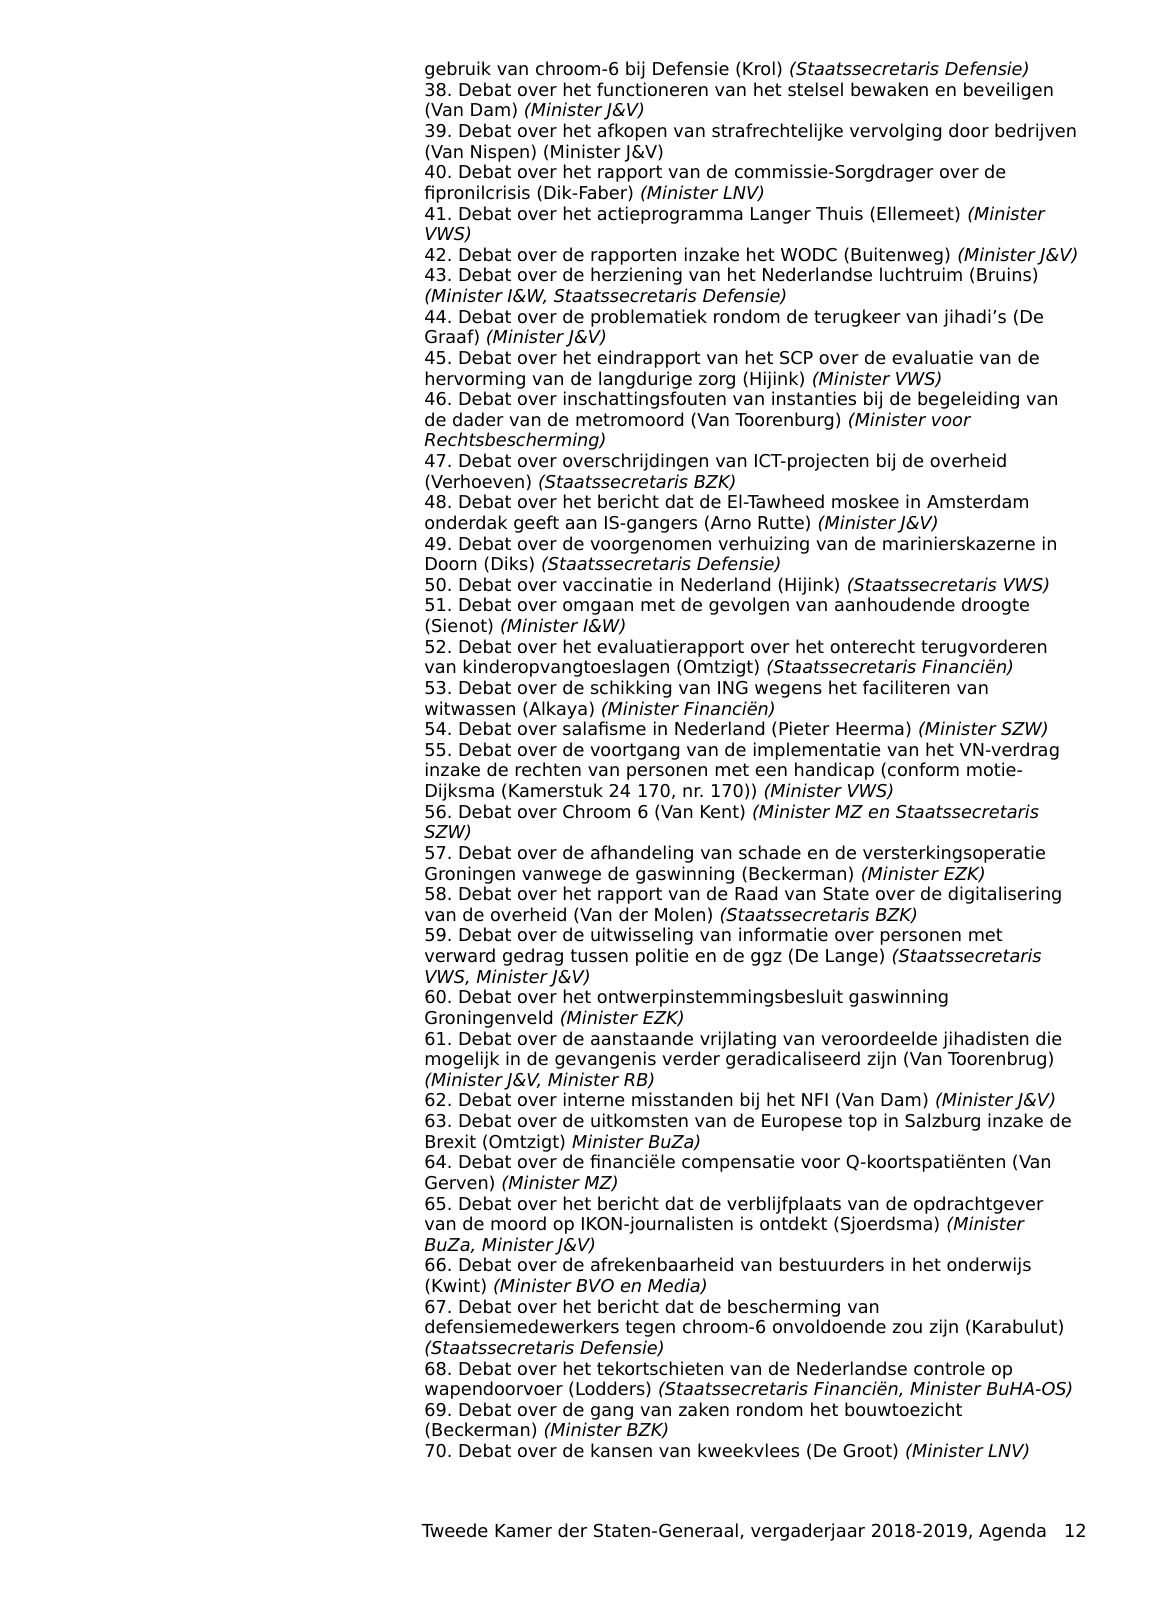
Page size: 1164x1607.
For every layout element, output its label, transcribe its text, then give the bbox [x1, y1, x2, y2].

table_cell 49. Debat over de voorgenomen verhuizing van de marinierskazerne in Doorn (Diks) (Staatssecretaris Defensie) [418, 534, 1087, 575]
table_cell 42. Debat over de rapporten inzake het WODC (Buitenweg) (Minister J&V) [418, 245, 1087, 265]
table_cell [401, 884, 418, 925]
table_cell [77, 1152, 401, 1193]
table_cell [401, 802, 418, 843]
table_cell [77, 492, 401, 533]
table_cell 64. Debat over de financiële compensatie voor Q-koortspatiënten (Van Gerven) (Minister MZ) [418, 1152, 1087, 1193]
table_cell [401, 925, 418, 987]
table_cell [77, 740, 401, 802]
table_cell [77, 1111, 401, 1152]
table_cell [77, 534, 401, 575]
table_cell [401, 740, 418, 802]
table_cell 47. Debat over overschrijdingen van ICT-projecten bij de overheid (Verhoeven) (Staatssecretaris BZK) [418, 451, 1087, 492]
table_cell 40. Debat over het rapport van de commissie-Sorgdrager over de fipronilcrisis (Dik-Faber) (Minister LNV) [418, 162, 1087, 203]
table_cell [77, 637, 401, 678]
table_cell [401, 1297, 418, 1358]
table_cell [77, 595, 401, 637]
table_cell [401, 1029, 418, 1090]
table_cell [401, 843, 418, 884]
table_cell 66. Debat over de afrekenbaarheid van bestuurders in het onderwijs (Kwint) (Minister BVO en Media) [418, 1255, 1087, 1297]
table_cell [401, 678, 418, 719]
table_cell [77, 348, 401, 389]
table_cell [77, 802, 401, 843]
table_cell [401, 121, 418, 162]
table_cell 68. Debat over het tekortschieten van de Nederlandse controle op wapendoorvoer (Lodders) (Staatssecretaris Financiën, Minister BuHA-OS) [418, 1359, 1087, 1400]
table_cell [401, 1194, 418, 1255]
table_cell [77, 719, 401, 740]
table_cell [401, 575, 418, 595]
table_cell 63. Debat over de uitkomsten van de Europese top in Salzburg inzake de Brexit (Omtzigt) Minister BuZa) [418, 1111, 1087, 1152]
table_cell [77, 451, 401, 492]
table_cell [401, 1400, 418, 1441]
table_cell 38. Debat over het functioneren van het stelsel bewaken en beveiligen (Van Dam) (Minister J&V) [418, 80, 1087, 121]
table_cell [401, 1255, 418, 1297]
table_cell [401, 162, 418, 203]
table_cell 43. Debat over de herziening van het Nederlandse luchtruim (Bruins) (Minister I&W, Staatssecretaris Defensie) [418, 265, 1087, 307]
table_cell [77, 925, 401, 987]
table_cell 55. Debat over de voortgang van de implementatie van het VN-verdrag inzake de rechten van personen met een handicap (conform motie-Dijksma (Kamerstuk 24 170, nr. 170)) (Minister VWS) [418, 740, 1087, 802]
table_cell [401, 389, 418, 451]
table_cell [401, 265, 418, 307]
table_cell 41. Debat over het actieprogramma Langer Thuis (Ellemeet) (Minister VWS) [418, 204, 1087, 245]
table_cell [401, 245, 418, 265]
table_cell 50. Debat over vaccinatie in Nederland (Hijink) (Staatssecretaris VWS) [418, 575, 1087, 595]
table_cell [77, 575, 401, 595]
table_cell [401, 637, 418, 678]
table_cell [77, 80, 401, 121]
table_cell [77, 1441, 401, 1462]
table_cell [77, 884, 401, 925]
table_cell 39. Debat over het afkopen van strafrechtelijke vervolging door bedrijven (Van Nispen) (Minister J&V) [418, 121, 1087, 162]
table_cell [77, 1194, 401, 1255]
table_cell [401, 1441, 418, 1462]
table_cell 60. Debat over het ontwerpinstemmingsbesluit gaswinning Groningenveld (Minister EZK) [418, 987, 1087, 1028]
table_cell [401, 59, 418, 80]
table_cell 53. Debat over de schikking van ING wegens het faciliteren van witwassen (Alkaya) (Minister Financiën) [418, 678, 1087, 719]
table_cell [77, 1255, 401, 1297]
table_cell 61. Debat over de aanstaande vrijlating van veroordeelde jihadisten die mogelijk in de gevangenis verder geradicaliseerd zijn (Van Toorenbrug) (Minister J&V, Minister RB) [418, 1029, 1087, 1090]
table_cell 48. Debat over het bericht dat de El-Tawheed moskee in Amsterdam onderdak geeft aan IS-gangers (Arno Rutte) (Minister J&V) [418, 492, 1087, 533]
table_cell [77, 307, 401, 348]
table_cell [77, 987, 401, 1028]
table_cell [77, 843, 401, 884]
table_cell [401, 534, 418, 575]
table_cell [77, 1090, 401, 1111]
table_cell [77, 389, 401, 451]
table_cell 52. Debat over het evaluatierapport over het onterecht terugvorderen van kinderopvangtoeslagen (Omtzigt) (Staatssecretaris Financiën) [418, 637, 1087, 678]
table_cell [401, 492, 418, 533]
table_cell 56. Debat over Chroom 6 (Van Kent) (Minister MZ en Staatssecretaris SZW) [418, 802, 1087, 843]
table_cell [401, 307, 418, 348]
table_cell [77, 678, 401, 719]
table_cell 58. Debat over het rapport van de Raad van State over de digitalisering van de overheid (Van der Molen) (Staatssecretaris BZK) [418, 884, 1087, 925]
table_cell 67. Debat over het bericht dat de bescherming van defensiemedewerkers tegen chroom-6 onvoldoende zou zijn (Karabulut) (Staatssecretaris Defensie) [418, 1297, 1087, 1358]
table_cell [77, 1029, 401, 1090]
table_cell gebruik van chroom-6 bij Defensie (Krol) (Staatssecretaris Defensie) [418, 59, 1087, 80]
table_cell [401, 1111, 418, 1152]
table_cell 57. Debat over de afhandeling van schade en de versterkingsoperatie Groningen vanwege de gaswinning (Beckerman) (Minister EZK) [418, 843, 1087, 884]
table_cell [401, 719, 418, 740]
table_cell [77, 59, 401, 80]
table_cell 62. Debat over interne misstanden bij het NFI (Van Dam) (Minister J&V) [418, 1090, 1087, 1111]
table_cell [77, 1359, 401, 1400]
table_cell 45. Debat over het eindrapport van het SCP over de evaluatie van de hervorming van de langdurige zorg (Hijink) (Minister VWS) [418, 348, 1087, 389]
table_cell 65. Debat over het bericht dat de verblijfplaats van de opdrachtgever van de moord op IKON-journalisten is ontdekt (Sjoerdsma) (Minister BuZa, Minister J&V) [418, 1194, 1087, 1255]
table_cell 70. Debat over de kansen van kweekvlees (De Groot) (Minister LNV) [418, 1441, 1087, 1462]
table_cell [77, 265, 401, 307]
table_cell 59. Debat over de uitwisseling van informatie over personen met verward gedrag tussen politie en de ggz (De Lange) (Staatssecretaris VWS, Minister J&V) [418, 925, 1087, 987]
table_cell [401, 1152, 418, 1193]
table_cell [401, 451, 418, 492]
table_cell [77, 204, 401, 245]
table_cell [77, 121, 401, 162]
table_cell [401, 1090, 418, 1111]
table_cell [401, 204, 418, 245]
table_cell 46. Debat over inschattingsfouten van instanties bij de begeleiding van de dader van de metromoord (Van Toorenburg) (Minister voor Rechtsbescherming) [418, 389, 1087, 451]
table_cell [401, 1359, 418, 1400]
table_cell [77, 1400, 401, 1441]
table_cell 69. Debat over de gang van zaken rondom het bouwtoezicht (Beckerman) (Minister BZK) [418, 1400, 1087, 1441]
table_cell [401, 348, 418, 389]
table_cell [77, 1297, 401, 1358]
table_cell [77, 162, 401, 203]
table_cell [401, 80, 418, 121]
table_cell 54. Debat over salafisme in Nederland (Pieter Heerma) (Minister SZW) [418, 719, 1087, 740]
table_cell [401, 595, 418, 637]
table_cell [77, 245, 401, 265]
table_cell 51. Debat over omgaan met de gevolgen van aanhoudende droogte (Sienot) (Minister I&W) [418, 595, 1087, 637]
table_cell [401, 987, 418, 1028]
table_cell 44. Debat over de problematiek rondom de terugkeer van jihadi’s (De Graaf) (Minister J&V) [418, 307, 1087, 348]
